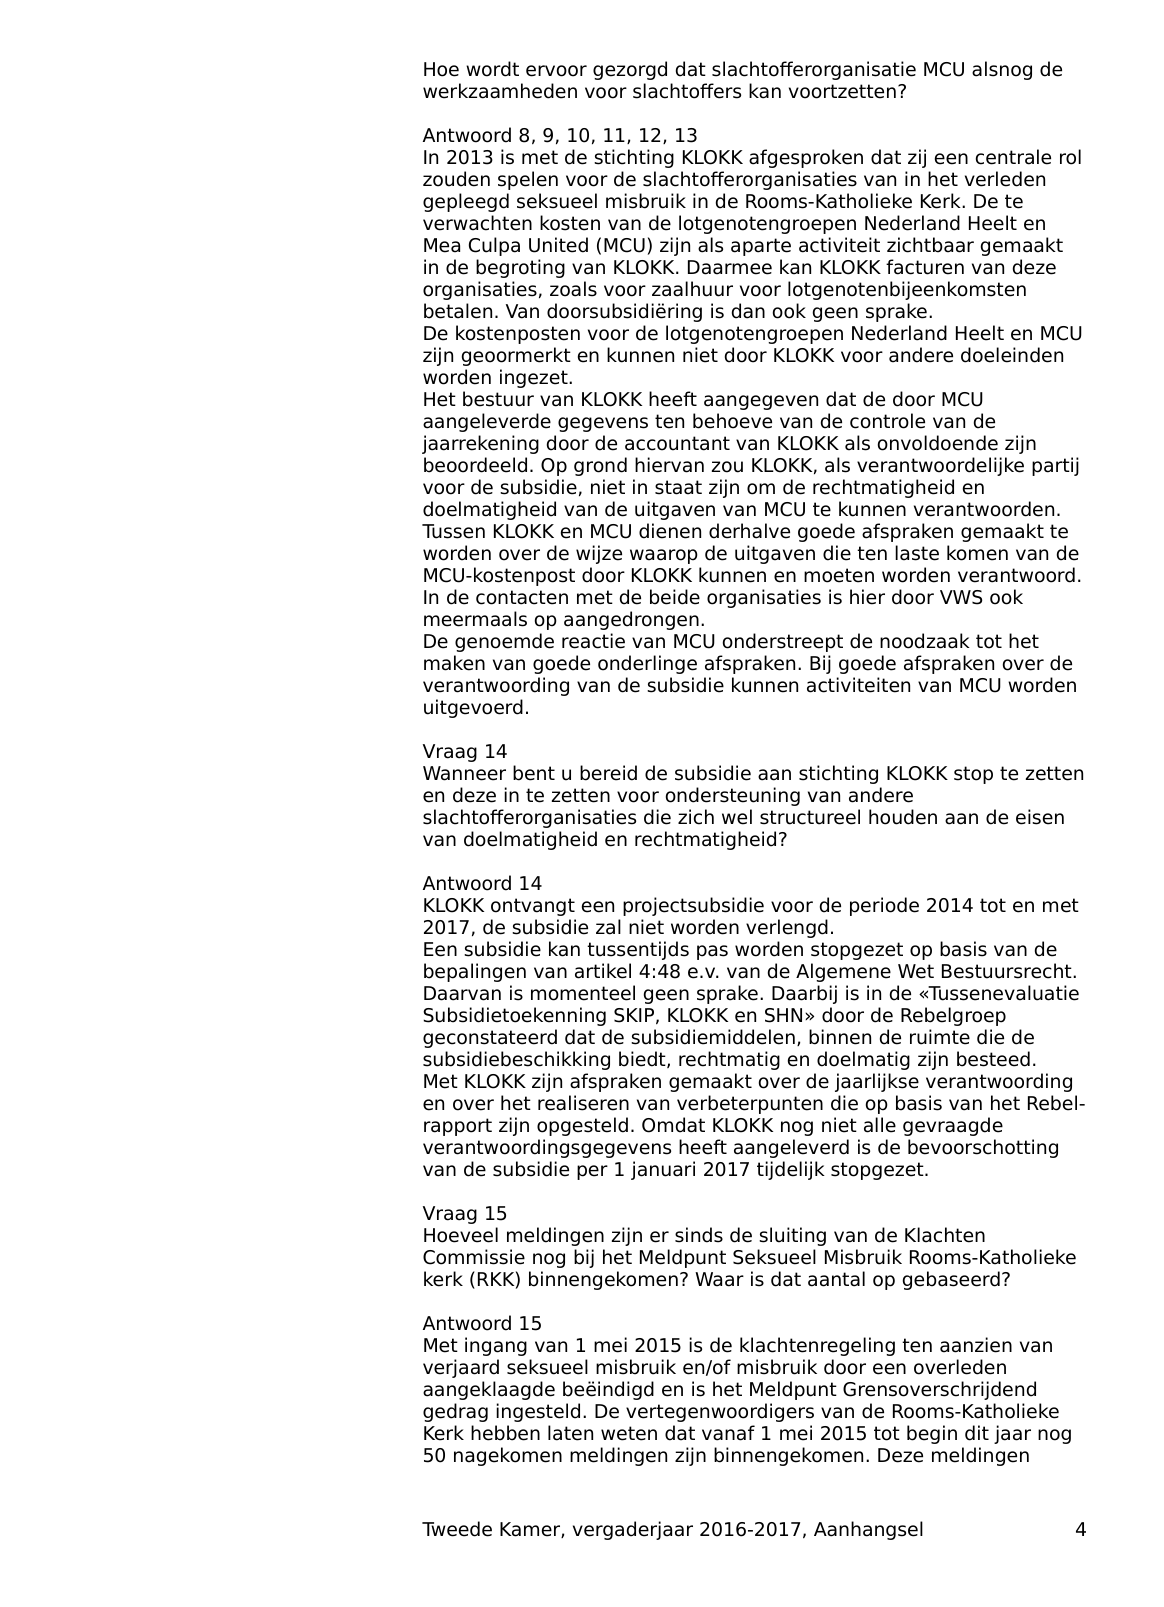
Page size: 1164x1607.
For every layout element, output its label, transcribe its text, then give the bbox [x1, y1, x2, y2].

text Antwoord 8, 9, 10, 11, 12, 13 [422, 125, 1087, 147]
text De genoemde reactie van MCU onderstreept de noodzaak tot het maken van goede onderlinge afspraken. Bij goede afspraken over de verantwoording van de subsidie kunnen activiteiten van MCU worden uitgevoerd. [422, 631, 1087, 719]
text Tussen KLOKK en MCU dienen derhalve goede afspraken gemaakt te worden over de wijze waarop de uitgaven die ten laste komen van de MCU-kostenpost door KLOKK kunnen en moeten worden verantwoord. [422, 521, 1087, 587]
text In 2013 is met de stichting KLOKK afgesproken dat zij een centrale rol zouden spelen voor de slachtofferorganisaties van in het verleden gepleegd seksueel misbruik in de Rooms-Katholieke Kerk. De te verwachten kosten van de lotgenotengroepen Nederland Heelt en Mea Culpa United (MCU) zijn als aparte activiteit zichtbaar gemaakt in de begroting van KLOKK. Daarmee kan KLOKK facturen van deze organisaties, zoals voor zaalhuur voor lotgenotenbijeenkomsten betalen. Van doorsubsidiëring is dan ook geen sprake. [422, 147, 1087, 323]
text Met ingang van 1 mei 2015 is de klachtenregeling ten aanzien van verjaard seksueel misbruik en/of misbruik door een overleden aangeklaagde beëindigd en is het Meldpunt Grensoverschrijdend gedrag ingesteld. De vertegenwoordigers van de Rooms-Katholieke Kerk hebben laten weten dat vanaf 1 mei 2015 tot begin dit jaar nog 50 nagekomen meldingen zijn binnengekomen. Deze meldingen [422, 1335, 1087, 1467]
text De kostenposten voor de lotgenotengroepen Nederland Heelt en MCU zijn geoormerkt en kunnen niet door KLOKK voor andere doeleinden worden ingezet. [422, 323, 1087, 389]
text KLOKK ontvangt een projectsubsidie voor de periode 2014 tot en met 2017, de subsidie zal niet worden verlengd. [422, 895, 1087, 939]
text Hoeveel meldingen zijn er sinds de sluiting van de Klachten Commissie nog bij het Meldpunt Seksueel Misbruik Rooms-Katholieke kerk (RKK) binnengekomen? Waar is dat aantal op gebaseerd? [422, 1225, 1087, 1291]
text Wanneer bent u bereid de subsidie aan stichting KLOKK stop te zetten en deze in te zetten voor ondersteuning van andere slachtofferorganisaties die zich wel structureel houden aan de eisen van doelmatigheid en rechtmatigheid? [422, 763, 1087, 851]
text Een subsidie kan tussentijds pas worden stopgezet op basis van de bepalingen van artikel 4:48 e.v. van de Algemene Wet Bestuursrecht. Daarvan is momenteel geen sprake. Daarbij is in de «Tussenevaluatie Subsidietoekenning SKIP, KLOKK en SHN» door de Rebelgroep geconstateerd dat de subsidiemiddelen, binnen de ruimte die de subsidiebeschikking biedt, rechtmatig en doelmatig zijn besteed. [422, 939, 1087, 1071]
text Vraag 14 [422, 741, 1087, 763]
text Hoe wordt ervoor gezorgd dat slachtofferorganisatie MCU alsnog de werkzaamheden voor slachtoffers kan voortzetten? [422, 59, 1087, 103]
text Het bestuur van KLOKK heeft aangegeven dat de door MCU aangeleverde gegevens ten behoeve van de controle van de jaarrekening door de accountant van KLOKK als onvoldoende zijn beoordeeld. Op grond hiervan zou KLOKK, als verantwoordelijke partij voor de subsidie, niet in staat zijn om de rechtmatigheid en doelmatigheid van de uitgaven van MCU te kunnen verantwoorden. [422, 389, 1087, 521]
text Antwoord 14 [422, 873, 1087, 895]
text Met KLOKK zijn afspraken gemaakt over de jaarlijkse verantwoording en over het realiseren van verbeterpunten die op basis van het Rebel-rapport zijn opgesteld. Omdat KLOKK nog niet alle gevraagde verantwoordingsgegevens heeft aangeleverd is de bevoorschotting van de subsidie per 1 januari 2017 tijdelijk stopgezet. [422, 1071, 1087, 1181]
text Antwoord 15 [422, 1313, 1087, 1335]
text Vraag 15 [422, 1203, 1087, 1225]
text In de contacten met de beide organisaties is hier door VWS ook meermaals op aangedrongen. [422, 587, 1087, 631]
